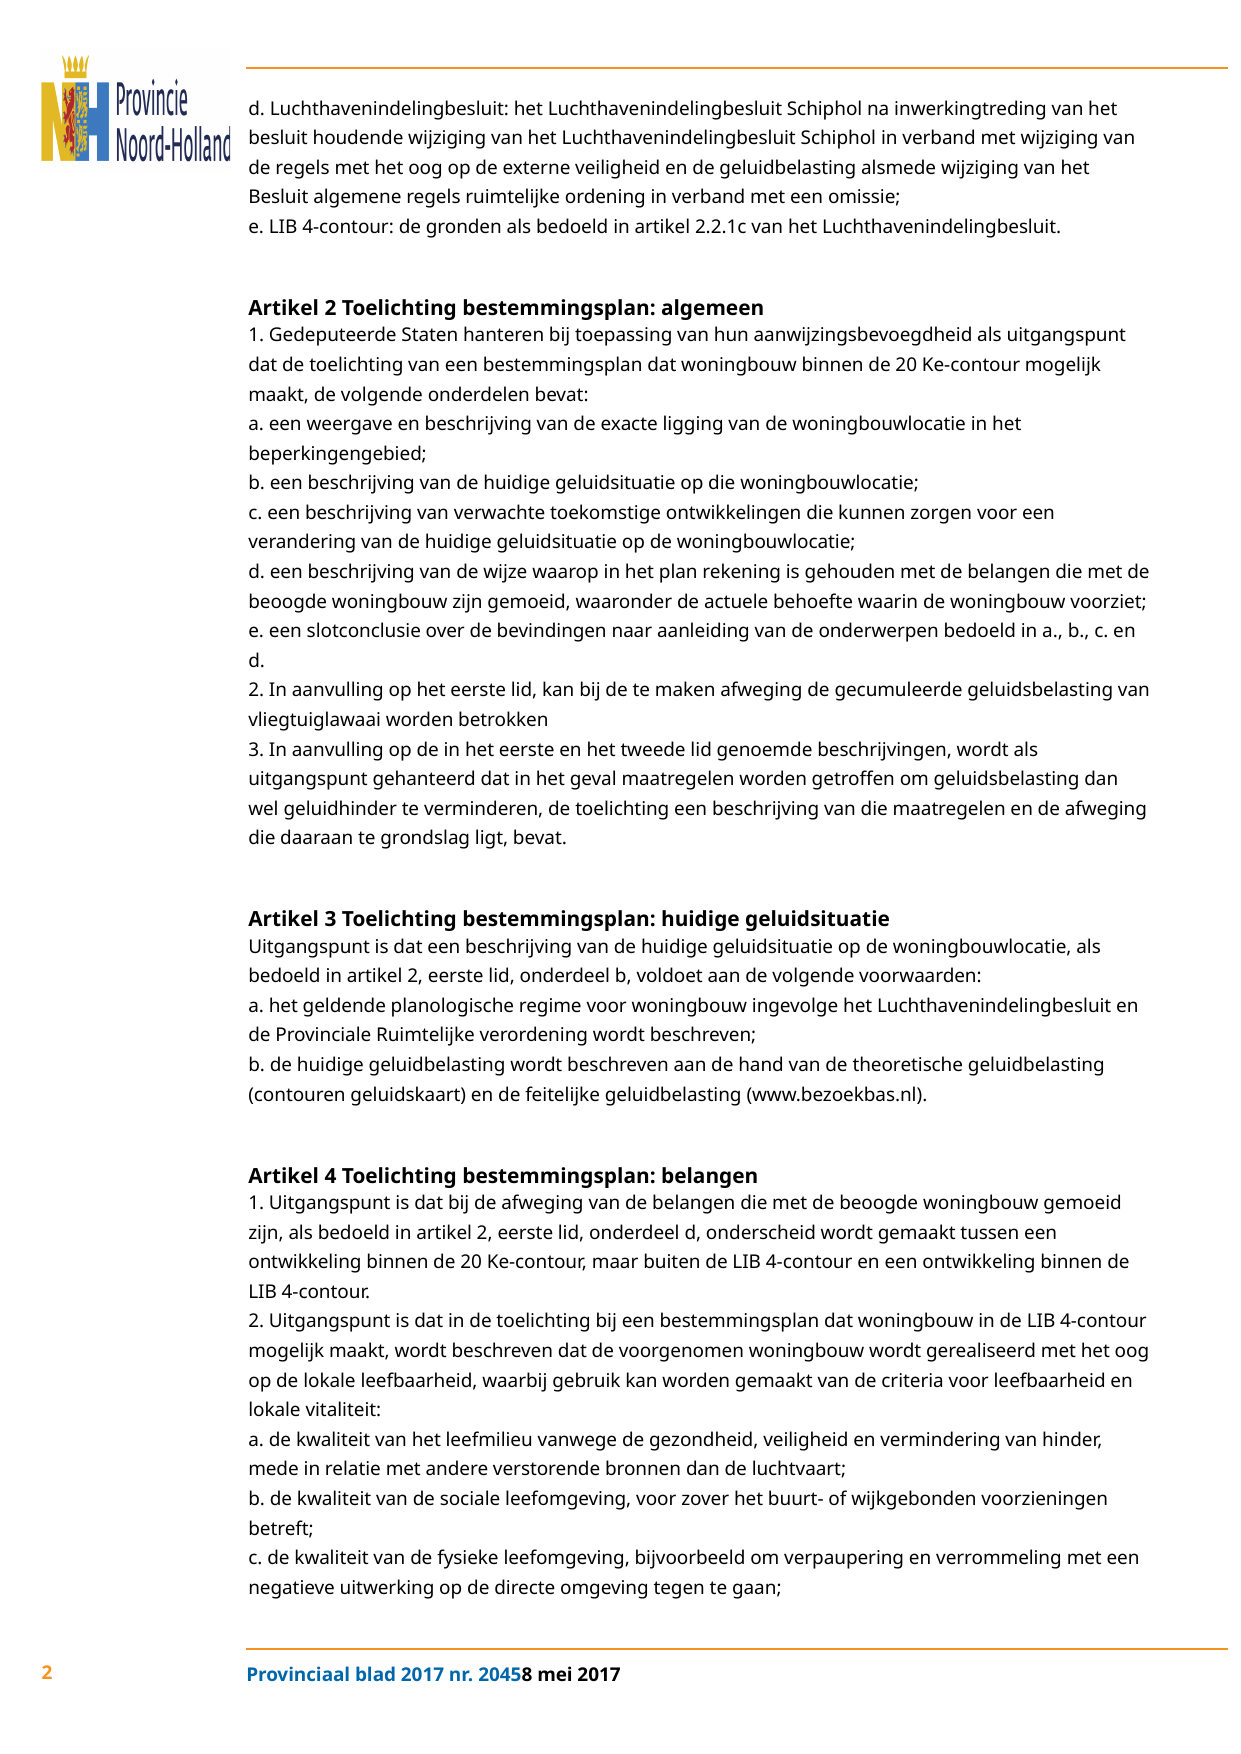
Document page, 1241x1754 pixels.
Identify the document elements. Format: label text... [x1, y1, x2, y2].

text Uitgangspunt is dat een beschrijving van de huidige geluidsituatie op de woningbouwlocatie, als bedoeld in artikel 2, eerste lid, onderdeel b, voldoet aan de volgende voorwaarden: [248, 933, 1152, 988]
text Artikel 3 Toelichting bestemmingsplan: huidige geluidsituatie [248, 904, 1152, 933]
picture [41, 47, 231, 172]
text a. een weergave en beschrijving van de exacte ligging van de woningbouwlocatie in het beperkingengebied; [248, 410, 1152, 466]
text 3. In aanvulling op de in het eerste en het tweede lid genoemde beschrijvingen, wordt als uitgangspunt gehanteerd dat in het geval maatregelen worden getroffen om geluidsbelasting dan wel geluidhinder te verminderen, de toelichting een beschrijving van die maatregelen en de afweging die daaraan te grondslag ligt, bevat. [248, 736, 1152, 850]
text d. een beschrijving van de wijze waarop in het plan rekening is gehouden met de belangen die met de beoogde woningbouw zijn gemoeid, waaronder de actuele behoefte waarin de woningbouw voorziet; [248, 558, 1152, 613]
text a. het geldende planologische regime voor woningbouw ingevolge het Luchthavenindelingbesluit en de Provinciale Ruimtelijke verordening wordt beschreven; [248, 992, 1152, 1047]
text 2. In aanvulling op het eerste lid, kan bij de te maken afweging de gecumuleerde geluidsbelasting van vliegtuiglawaai worden betrokken [248, 677, 1152, 732]
text d. Luchthavenindelingbesluit: het Luchthavenindelingbesluit Schiphol na inwerkingtreding van het besluit houdende wijziging van het Luchthavenindelingbesluit Schiphol in verband met wijziging van de regels met het oog op de externe veiligheid en de geluidbelasting alsmede wijziging van het Besluit algemene regels ruimtelijke ordening in verband met een omissie; [248, 95, 1152, 209]
text e. LIB 4-contour: de gronden als bedoeld in artikel 2.2.1c van het Luchthavenindelingbesluit. [248, 213, 1152, 239]
text c. de kwaliteit van de fysieke leefomgeving, bijvoorbeeld om verpaupering en verrommeling met een negatieve uitwerking op de directe omgeving tegen te gaan; [248, 1544, 1152, 1599]
text Artikel 4 Toelichting bestemmingsplan: belangen [248, 1161, 1152, 1189]
text b. een beschrijving van de huidige geluidsituatie op die woningbouwlocatie; [248, 469, 1152, 495]
text b. de kwaliteit van de sociale leefomgeving, voor zover het buurt- of wijkgebonden voorzieningen betreft; [248, 1485, 1152, 1540]
text c. een beschrijving van verwachte toekomstige ontwikkelingen die kunnen zorgen voor een verandering van de huidige geluidsituatie op de woningbouwlocatie; [248, 499, 1152, 554]
text 1. Uitgangspunt is dat bij de afweging van de belangen die met de beoogde woningbouw gemoeid zijn, als bedoeld in artikel 2, eerste lid, onderdeel d, onderscheid wordt gemaakt tussen een ontwikkeling binnen de 20 Ke-contour, maar buiten de LIB 4-contour en een ontwikkeling binnen de LIB 4-contour. [248, 1189, 1152, 1304]
text b. de huidige geluidbelasting wordt beschreven aan de hand van de theoretische geluidbelasting (contouren geluidskaart) en de feitelijke geluidbelasting (www.bezoekbas.nl). [248, 1051, 1152, 1107]
text a. de kwaliteit van het leefmilieu vanwege de gezondheid, veiligheid en vermindering van hinder, mede in relatie met andere verstorende bronnen dan de luchtvaart; [248, 1426, 1152, 1481]
text 2. Uitgangspunt is dat in de toelichting bij een bestemmingsplan dat woningbouw in de LIB 4-contour mogelijk maakt, wordt beschreven dat de voorgenomen woningbouw wordt gerealiseerd met het oog op de lokale leefbaarheid, waarbij gebruik kan worden gemaakt van de criteria voor leefbaarheid en lokale vitaliteit: [248, 1308, 1152, 1422]
text 1. Gedeputeerde Staten hanteren bij toepassing van hun aanwijzingsbevoegdheid als uitgangspunt dat de toelichting van een bestemmingsplan dat woningbouw binnen de 20 Ke-contour mogelijk maakt, de volgende onderdelen bevat: [248, 322, 1152, 406]
text e. een slotconclusie over de bevindingen naar aanleiding van de onderwerpen bedoeld in a., b., c. en d. [248, 617, 1152, 673]
text Artikel 2 Toelichting bestemmingsplan: algemeen [248, 293, 1152, 322]
